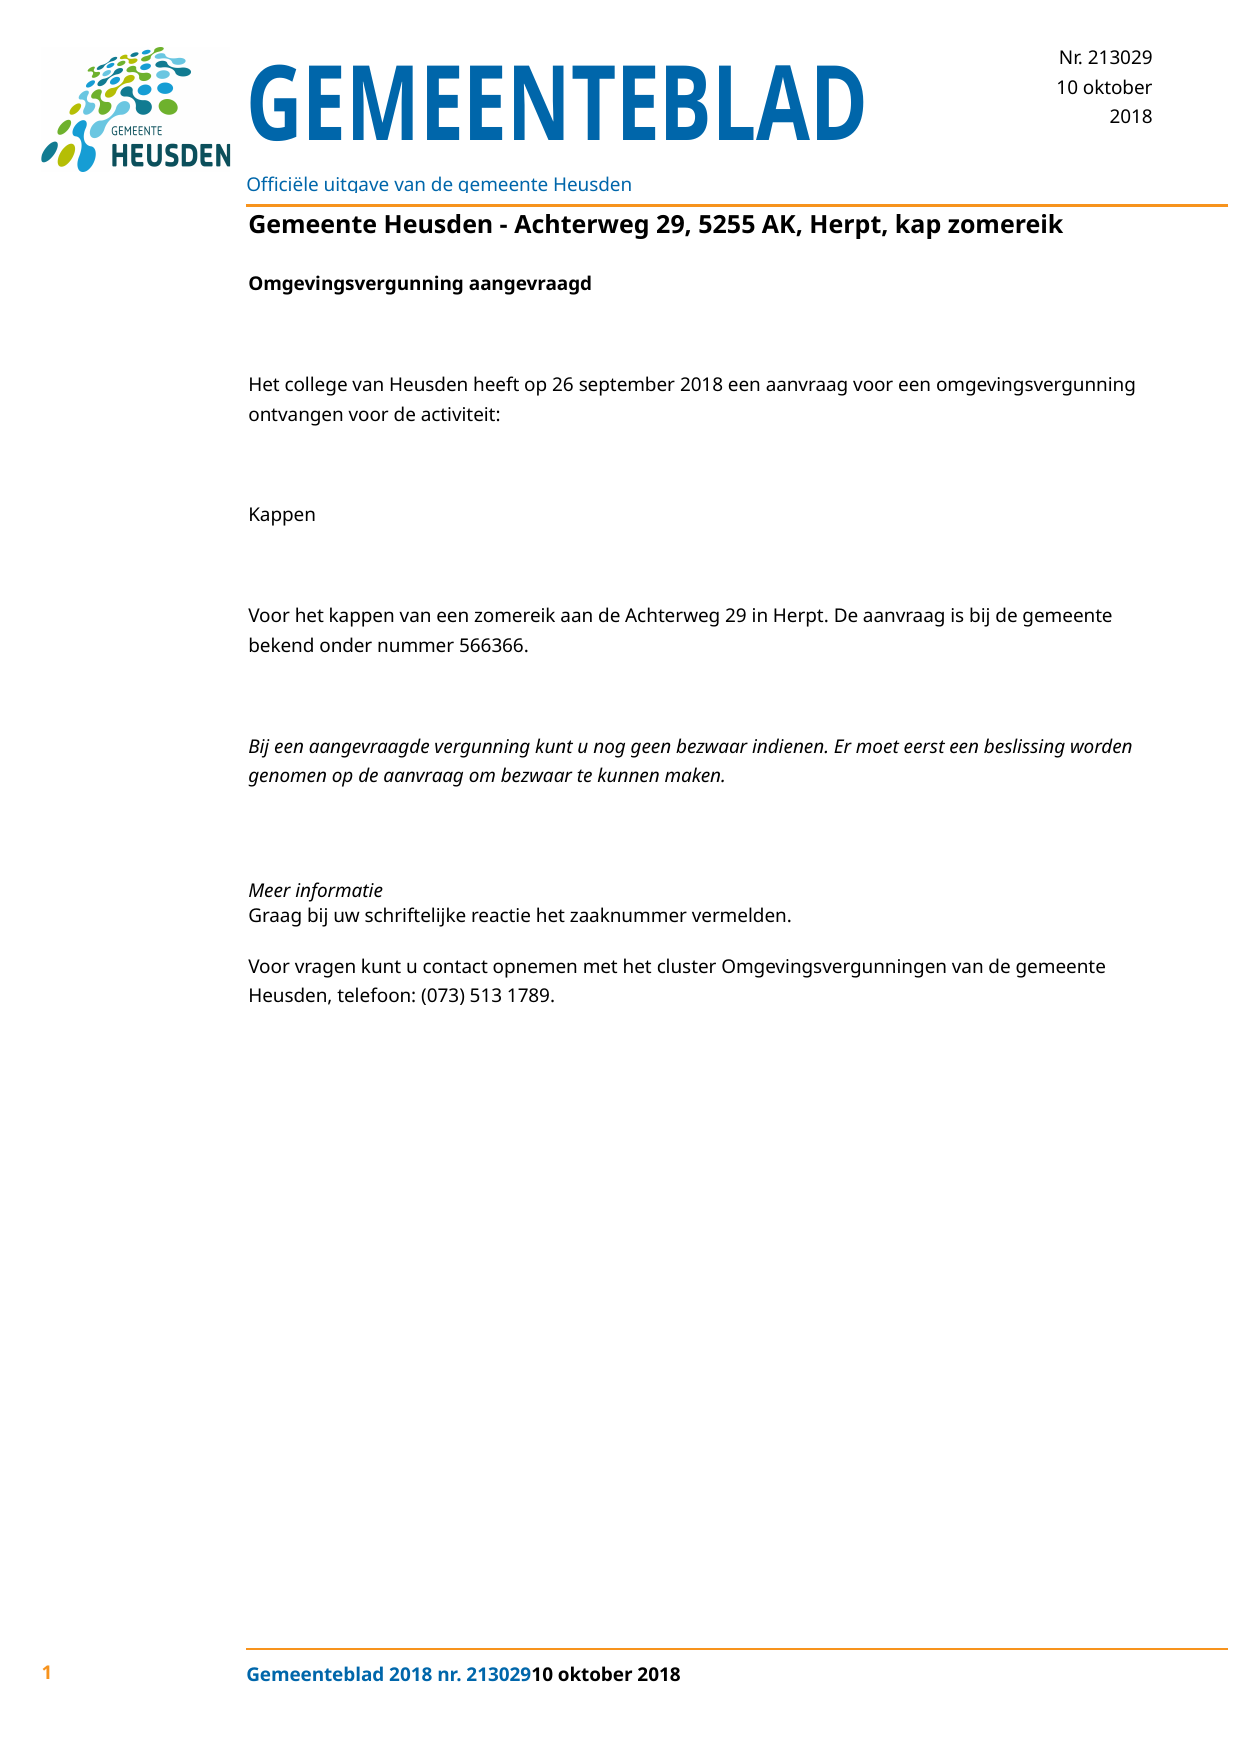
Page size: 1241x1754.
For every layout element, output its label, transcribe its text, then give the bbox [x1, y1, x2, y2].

picture [41, 47, 231, 172]
text Omgevingsvergunning aangevraagd [248, 270, 1152, 296]
text Voor het kappen van een zomereik aan de Achterweg 29 in Herpt. De aanvraag is bij de gemeente bekend onder nummer 566366. [248, 602, 1152, 658]
text Voor vragen kunt u contact opnemen met het cluster Omgevingsvergunningen van de gemeente Heusden, telefoon: (073) 513 1789. [248, 953, 1152, 1008]
text Bij een aangevraagde vergunning kunt u nog geen bezwaar indienen. Er moet eerst een beslissing worden genomen op de aanvraag om bezwaar te kunnen maken. [248, 733, 1152, 788]
text Graag bij uw schriftelijke reactie het zaaknummer vermelden. [248, 902, 1152, 928]
text Kappen [248, 502, 1152, 527]
text Het college van Heusden heeft op 26 september 2018 een aanvraag voor een omgevingsvergunning ontvangen voor de activiteit: [248, 371, 1152, 426]
text Meer informatie [248, 877, 1152, 902]
text Gemeente Heusden - Achterweg 29, 5255 AK, Herpt, kap zomereik [248, 207, 1152, 241]
